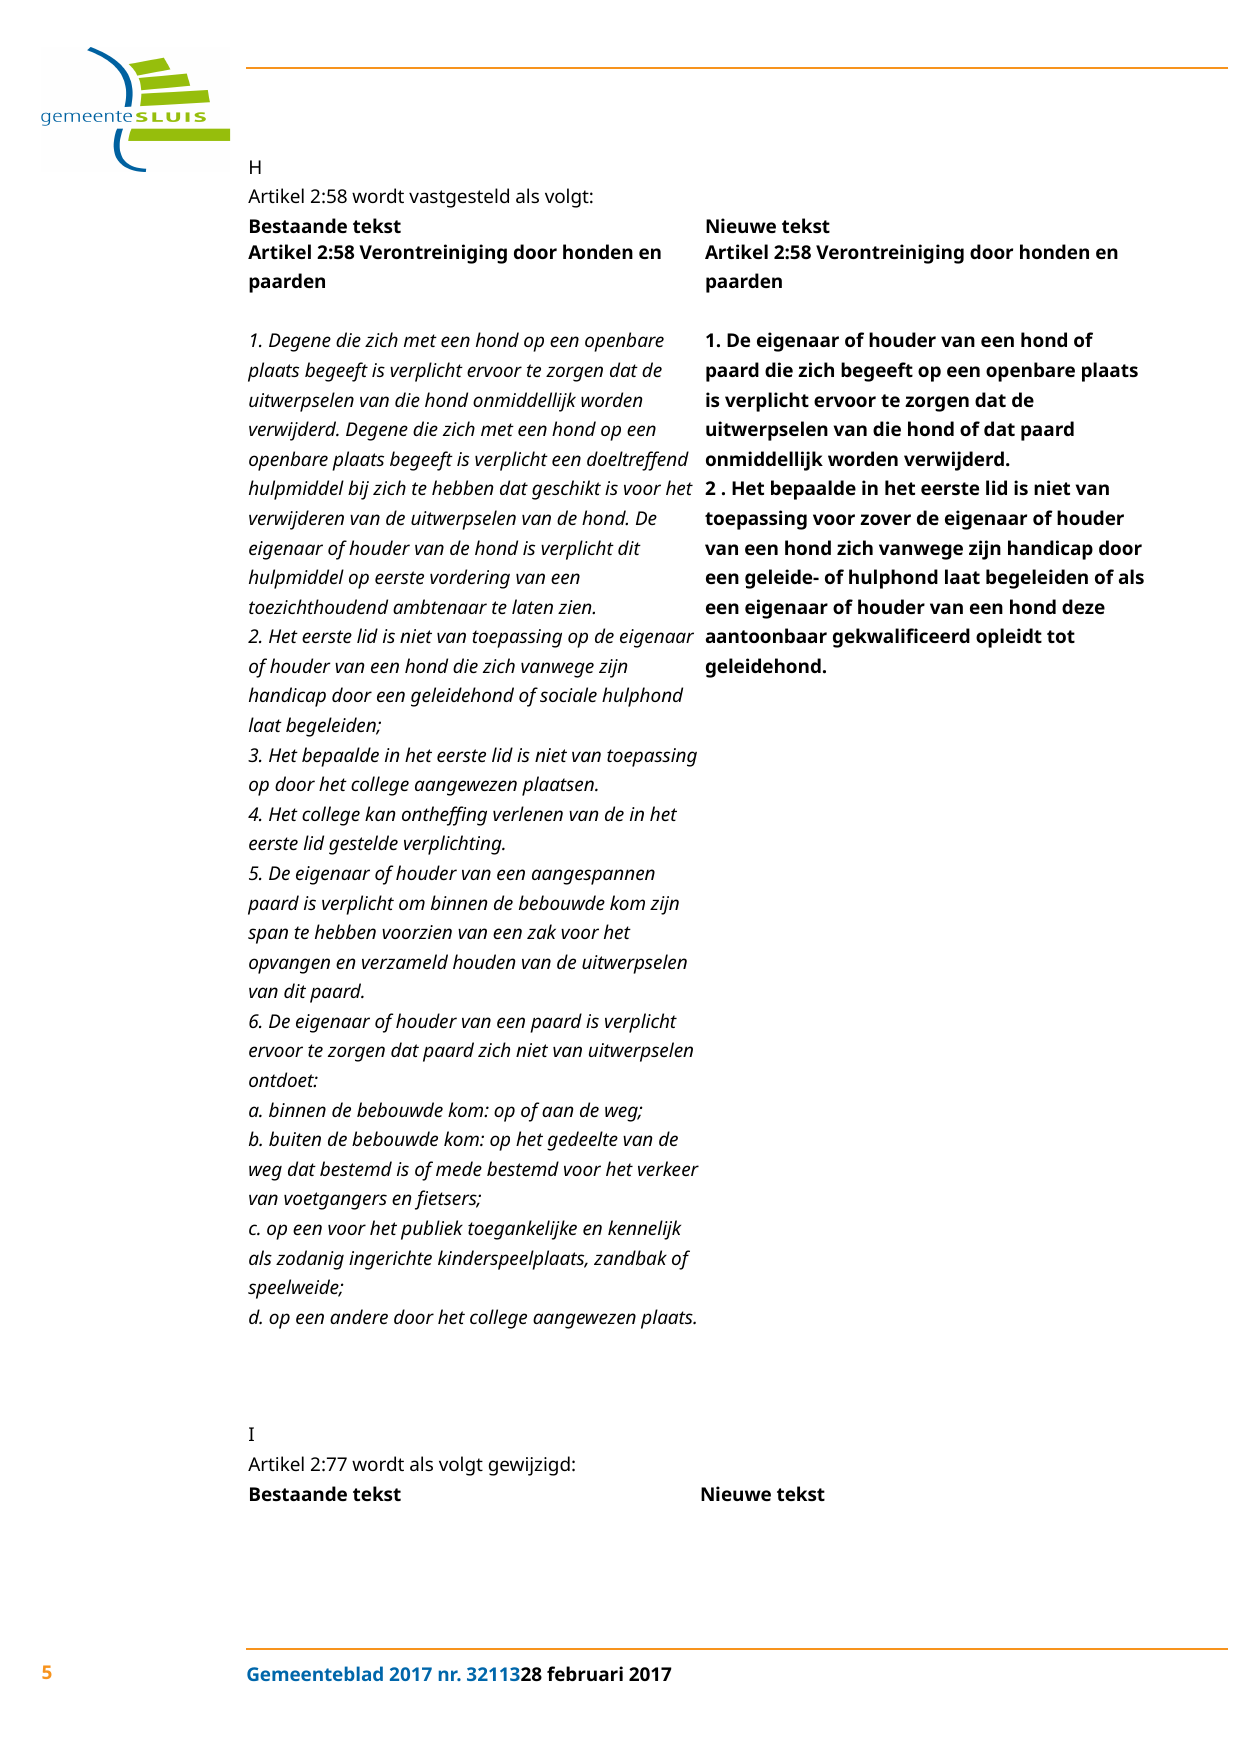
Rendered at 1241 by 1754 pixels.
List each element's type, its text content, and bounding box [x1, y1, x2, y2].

text Artikel 2:58 wordt vastgesteld als volgt: [248, 183, 1152, 209]
picture [41, 47, 231, 172]
text Artikel 2:77 wordt als volgt gewijzigd: [248, 1451, 1152, 1477]
text H [248, 154, 1152, 180]
table_cell Artikel 2:58 Verontreiniging door honden en paarden 1. Degene die zich met een hond op een openbare plaats begeeft is verplicht ervoor te zorgen dat de uitwerpselen van die hond onmiddellijk worden verwijderd. Degene die zich met een hond op een openbare plaats begeeft is verplicht een doeltreffend hulpmiddel bij zich te hebben dat geschikt is voor het verwijderen van de uitwerpselen van de hond. De eigenaar of houder van de hond is verplicht dit hulpmiddel op eerste vordering van een toezichthoudend ambtenaar te laten zien. 2. Het eerste lid is niet van toepassing op de eigenaar of houder van een hond die zich vanwege zijn handicap door een geleidehond of sociale hulphond laat begeleiden; 3. Het bepaalde in het eerste lid is niet van toepassing op door het college aangewezen plaatsen. 4. Het college kan ontheffing verlenen van de in het eerste lid gestelde verplichting. 5. De eigenaar of houder van een aangespannen paard is verplicht om binnen de bebouwde kom zijn span te hebben voorzien van een zak voor het opvangen en verzameld houden van de uitwerpselen van dit paard. 6. De eigenaar of houder van een paard is verplicht ervoor te zorgen dat paard zich niet van uitwerpselen ontdoet: a. binnen de bebouwde kom: op of aan de weg; b. buiten de bebouwde kom: op het gedeelte van de weg dat bestemd is of mede bestemd voor het verkeer van voetgangers en fietsers; c. op een voor het publiek toegankelijke en kennelijk als zodanig ingerichte kinderspeelplaats, zandbak of speelweide; d. op een andere door het college aangewezen plaats. [248, 239, 705, 1359]
table_header Bestaande tekst [248, 213, 705, 239]
table_header Nieuwe tekst [705, 213, 1152, 239]
table_cell Artikel 2:58 Verontreiniging door honden en paarden 1. De eigenaar of houder van een hond of paard die zich begeeft op een openbare plaats is verplicht ervoor te zorgen dat de uitwerpselen van die hond of dat paard onmiddellijk worden verwijderd. 2 . Het bepaalde in het eerste lid is niet van toepassing voor zover de eigenaar of houder van een hond zich vanwege zijn handicap door een geleide- of hulphond laat begeleiden of als een eigenaar of houder van een hond deze aantoonbaar gekwalificeerd opleidt tot geleidehond. [705, 239, 1152, 1359]
table_header Bestaande tekst [248, 1481, 700, 1507]
text I [248, 1422, 1152, 1447]
table_header Nieuwe tekst [700, 1481, 1152, 1507]
